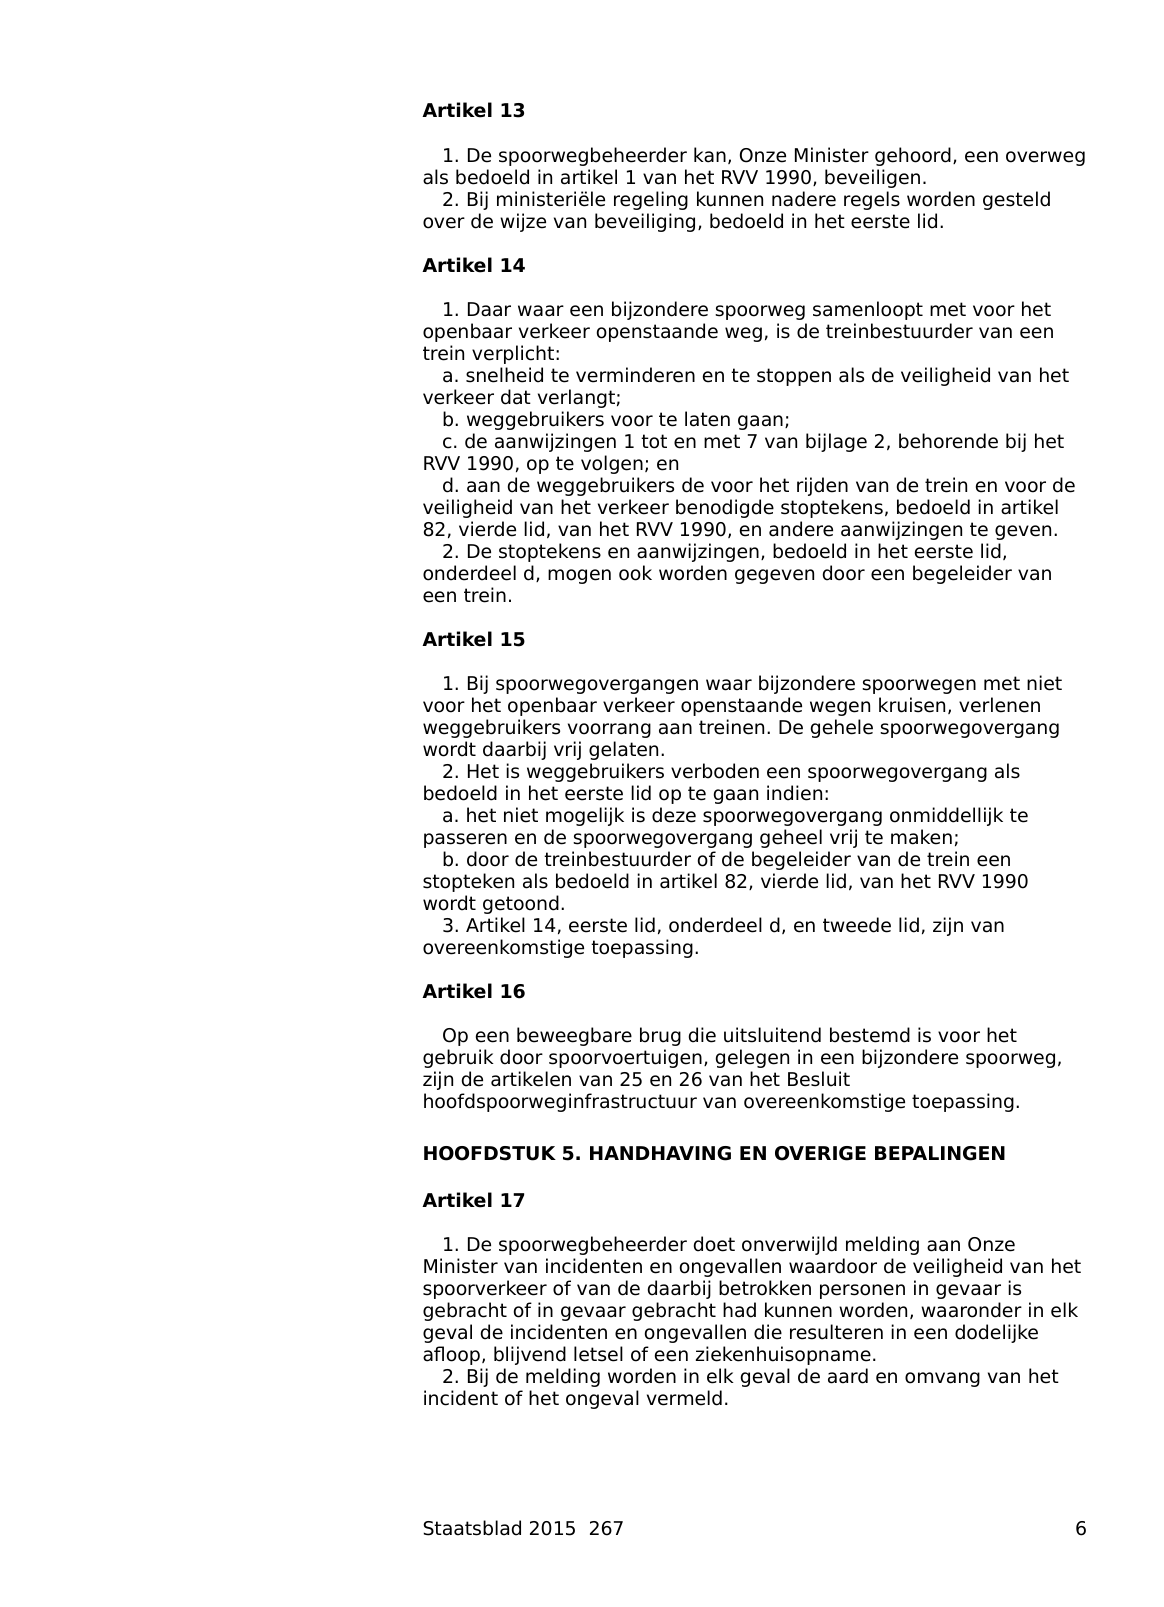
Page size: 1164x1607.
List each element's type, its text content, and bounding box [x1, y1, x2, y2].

subtitle Artikel 14 [422, 255, 1087, 277]
text a. snelheid te verminderen en te stoppen als de veiligheid van het verkeer dat verlangt; [422, 365, 1087, 409]
text d. aan de weggebruikers de voor het rijden van de trein en voor de veiligheid van het verkeer benodigde stoptekens, bedoeld in artikel 82, vierde lid, van het RVV 1990, en andere aanwijzingen te geven. [422, 475, 1087, 541]
text b. door de treinbestuurder of de begeleider van de trein een stopteken als bedoeld in artikel 82, vierde lid, van het RVV 1990 wordt getoond. [422, 849, 1087, 915]
text c. de aanwijzingen 1 tot en met 7 van bijlage 2, behorende bij het RVV 1990, op te volgen; en [422, 431, 1087, 475]
text 1. Bij spoorwegovergangen waar bijzondere spoorwegen met niet voor het openbaar verkeer openstaande wegen kruisen, verlenen weggebruikers voorrang aan treinen. De gehele spoorwegovergang wordt daarbij vrij gelaten. [422, 673, 1087, 761]
text 2. De stoptekens en aanwijzingen, bedoeld in het eerste lid, onderdeel d, mogen ook worden gegeven door een begeleider van een trein. [422, 541, 1087, 607]
text 1. Daar waar een bijzondere spoorweg samenloopt met voor het openbaar verkeer openstaande weg, is de treinbestuurder van een trein verplicht: [422, 299, 1087, 365]
text 3. Artikel 14, eerste lid, onderdeel d, en tweede lid, zijn van overeenkomstige toepassing. [422, 915, 1087, 959]
text 2. Bij de melding worden in elk geval de aard en omvang van het incident of het ongeval vermeld. [422, 1366, 1087, 1410]
subtitle Artikel 15 [422, 629, 1087, 651]
text Op een beweegbare brug die uitsluitend bestemd is voor het gebruik door spoorvoertuigen, gelegen in een bijzondere spoorweg, zijn de artikelen van 25 en 26 van het Besluit hoofdspoorweginfrastructuur van overeenkomstige toepassing. [422, 1025, 1087, 1113]
text b. weggebruikers voor te laten gaan; [422, 409, 1087, 431]
text a. het niet mogelijk is deze spoorwegovergang onmiddellijk te passeren en de spoorwegovergang geheel vrij te maken; [422, 805, 1087, 849]
text 1. De spoorwegbeheerder doet onverwijld melding aan Onze Minister van incidenten en ongevallen waardoor de veiligheid van het spoorverkeer of van de daarbij betrokken personen in gevaar is gebracht of in gevaar gebracht had kunnen worden, waaronder in elk geval de incidenten en ongevallen die resulteren in een dodelijke afloop, blijvend letsel of een ziekenhuisopname. [422, 1234, 1087, 1366]
subtitle HOOFDSTUK 5. HANDHAVING EN OVERIGE BEPALINGEN [422, 1143, 1087, 1165]
subtitle Artikel 17 [422, 1190, 1087, 1212]
subtitle Artikel 13 [422, 100, 1087, 122]
text 1. De spoorwegbeheerder kan, Onze Minister gehoord, een overweg als bedoeld in artikel 1 van het RVV 1990, beveiligen. [422, 144, 1087, 188]
text 2. Bij ministeriële regeling kunnen nadere regels worden gesteld over de wijze van beveiliging, bedoeld in het eerste lid. [422, 188, 1087, 232]
text 2. Het is weggebruikers verboden een spoorwegovergang als bedoeld in het eerste lid op te gaan indien: [422, 761, 1087, 805]
subtitle Artikel 16 [422, 981, 1087, 1003]
